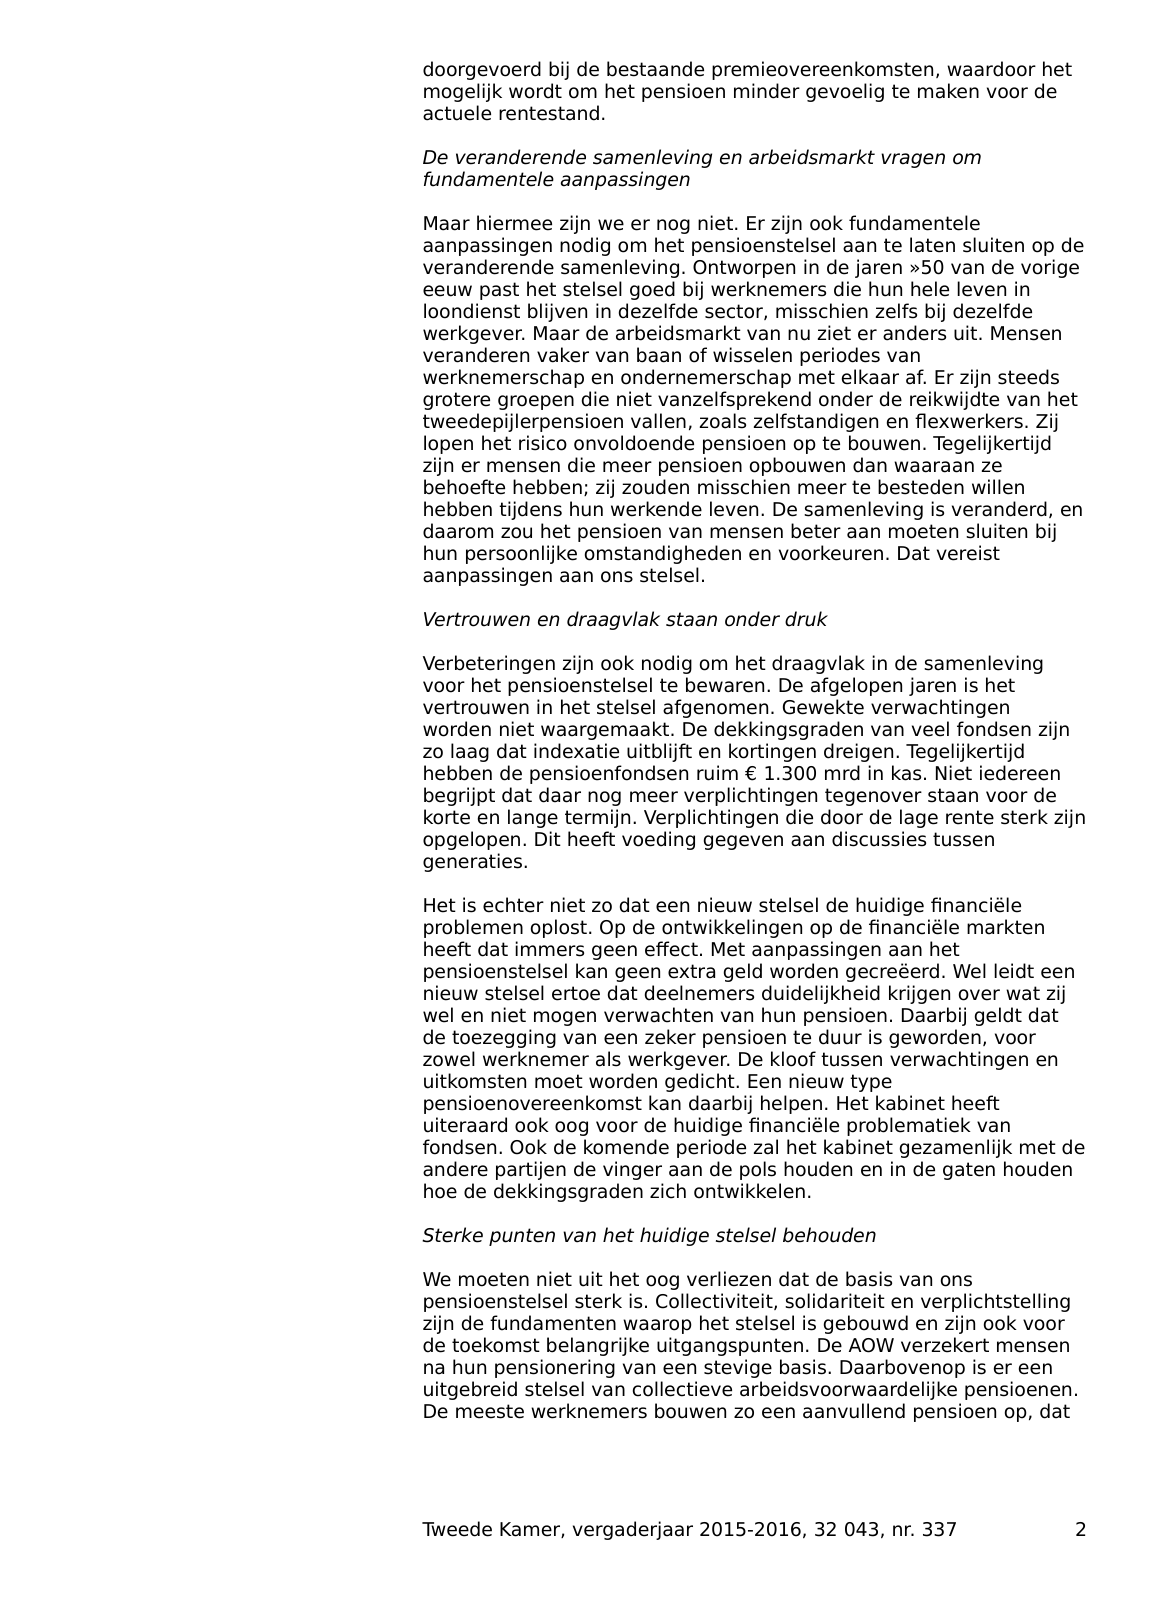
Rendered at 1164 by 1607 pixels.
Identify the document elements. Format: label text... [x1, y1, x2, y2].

text We moeten niet uit het oog verliezen dat de basis van ons pensioenstelsel sterk is. Collectiviteit, solidariteit en verplichtstelling zijn de fundamenten waarop het stelsel is gebouwd en zijn ook voor de toekomst belangrijke uitgangspunten. De AOW verzekert mensen na hun pensionering van een stevige basis. Daarbovenop is er een uitgebreid stelsel van collectieve arbeidsvoorwaardelijke pensioenen. De meeste werknemers bouwen zo een aanvullend pensioen op, dat [422, 1269, 1087, 1423]
subtitle Vertrouwen en draagvlak staan onder druk [422, 609, 1087, 631]
subtitle De veranderende samenleving en arbeidsmarkt vragen om fundamentele aanpassingen [422, 147, 1087, 191]
text doorgevoerd bij de bestaande premieovereenkomsten, waardoor het mogelijk wordt om het pensioen minder gevoelig te maken voor de actuele rentestand. [422, 59, 1087, 125]
subtitle Sterke punten van het huidige stelsel behouden [422, 1225, 1087, 1247]
text Maar hiermee zijn we er nog niet. Er zijn ook fundamentele aanpassingen nodig om het pensioenstelsel aan te laten sluiten op de veranderende samenleving. Ontworpen in de jaren »50 van de vorige eeuw past het stelsel goed bij werknemers die hun hele leven in loondienst blijven in dezelfde sector, misschien zelfs bij dezelfde werkgever. Maar de arbeidsmarkt van nu ziet er anders uit. Mensen veranderen vaker van baan of wisselen periodes van werknemerschap en ondernemerschap met elkaar af. Er zijn steeds grotere groepen die niet vanzelfsprekend onder de reikwijdte van het tweedepijlerpensioen vallen, zoals zelfstandigen en flexwerkers. Zij lopen het risico onvoldoende pensioen op te bouwen. Tegelijkertijd zijn er mensen die meer pensioen opbouwen dan waaraan ze behoefte hebben; zij zouden misschien meer te besteden willen hebben tijdens hun werkende leven. De samenleving is veranderd, en daarom zou het pensioen van mensen beter aan moeten sluiten bij hun persoonlijke omstandigheden en voorkeuren. Dat vereist aanpassingen aan ons stelsel. [422, 213, 1087, 587]
text Verbeteringen zijn ook nodig om het draagvlak in de samenleving voor het pensioenstelsel te bewaren. De afgelopen jaren is het vertrouwen in het stelsel afgenomen. Gewekte verwachtingen worden niet waargemaakt. De dekkingsgraden van veel fondsen zijn zo laag dat indexatie uitblijft en kortingen dreigen. Tegelijkertijd hebben de pensioenfondsen ruim € 1.300 mrd in kas. Niet iedereen begrijpt dat daar nog meer verplichtingen tegenover staan voor de korte en lange termijn. Verplichtingen die door de lage rente sterk zijn opgelopen. Dit heeft voeding gegeven aan discussies tussen generaties. [422, 653, 1087, 873]
text Het is echter niet zo dat een nieuw stelsel de huidige financiële problemen oplost. Op de ontwikkelingen op de financiële markten heeft dat immers geen effect. Met aanpassingen aan het pensioenstelsel kan geen extra geld worden gecreëerd. Wel leidt een nieuw stelsel ertoe dat deelnemers duidelijkheid krijgen over wat zij wel en niet mogen verwachten van hun pensioen. Daarbij geldt dat de toezegging van een zeker pensioen te duur is geworden, voor zowel werknemer als werkgever. De kloof tussen verwachtingen en uitkomsten moet worden gedicht. Een nieuw type pensioenovereenkomst kan daarbij helpen. Het kabinet heeft uiteraard ook oog voor de huidige financiële problematiek van fondsen. Ook de komende periode zal het kabinet gezamenlijk met de andere partijen de vinger aan de pols houden en in de gaten houden hoe de dekkingsgraden zich ontwikkelen. [422, 895, 1087, 1203]
